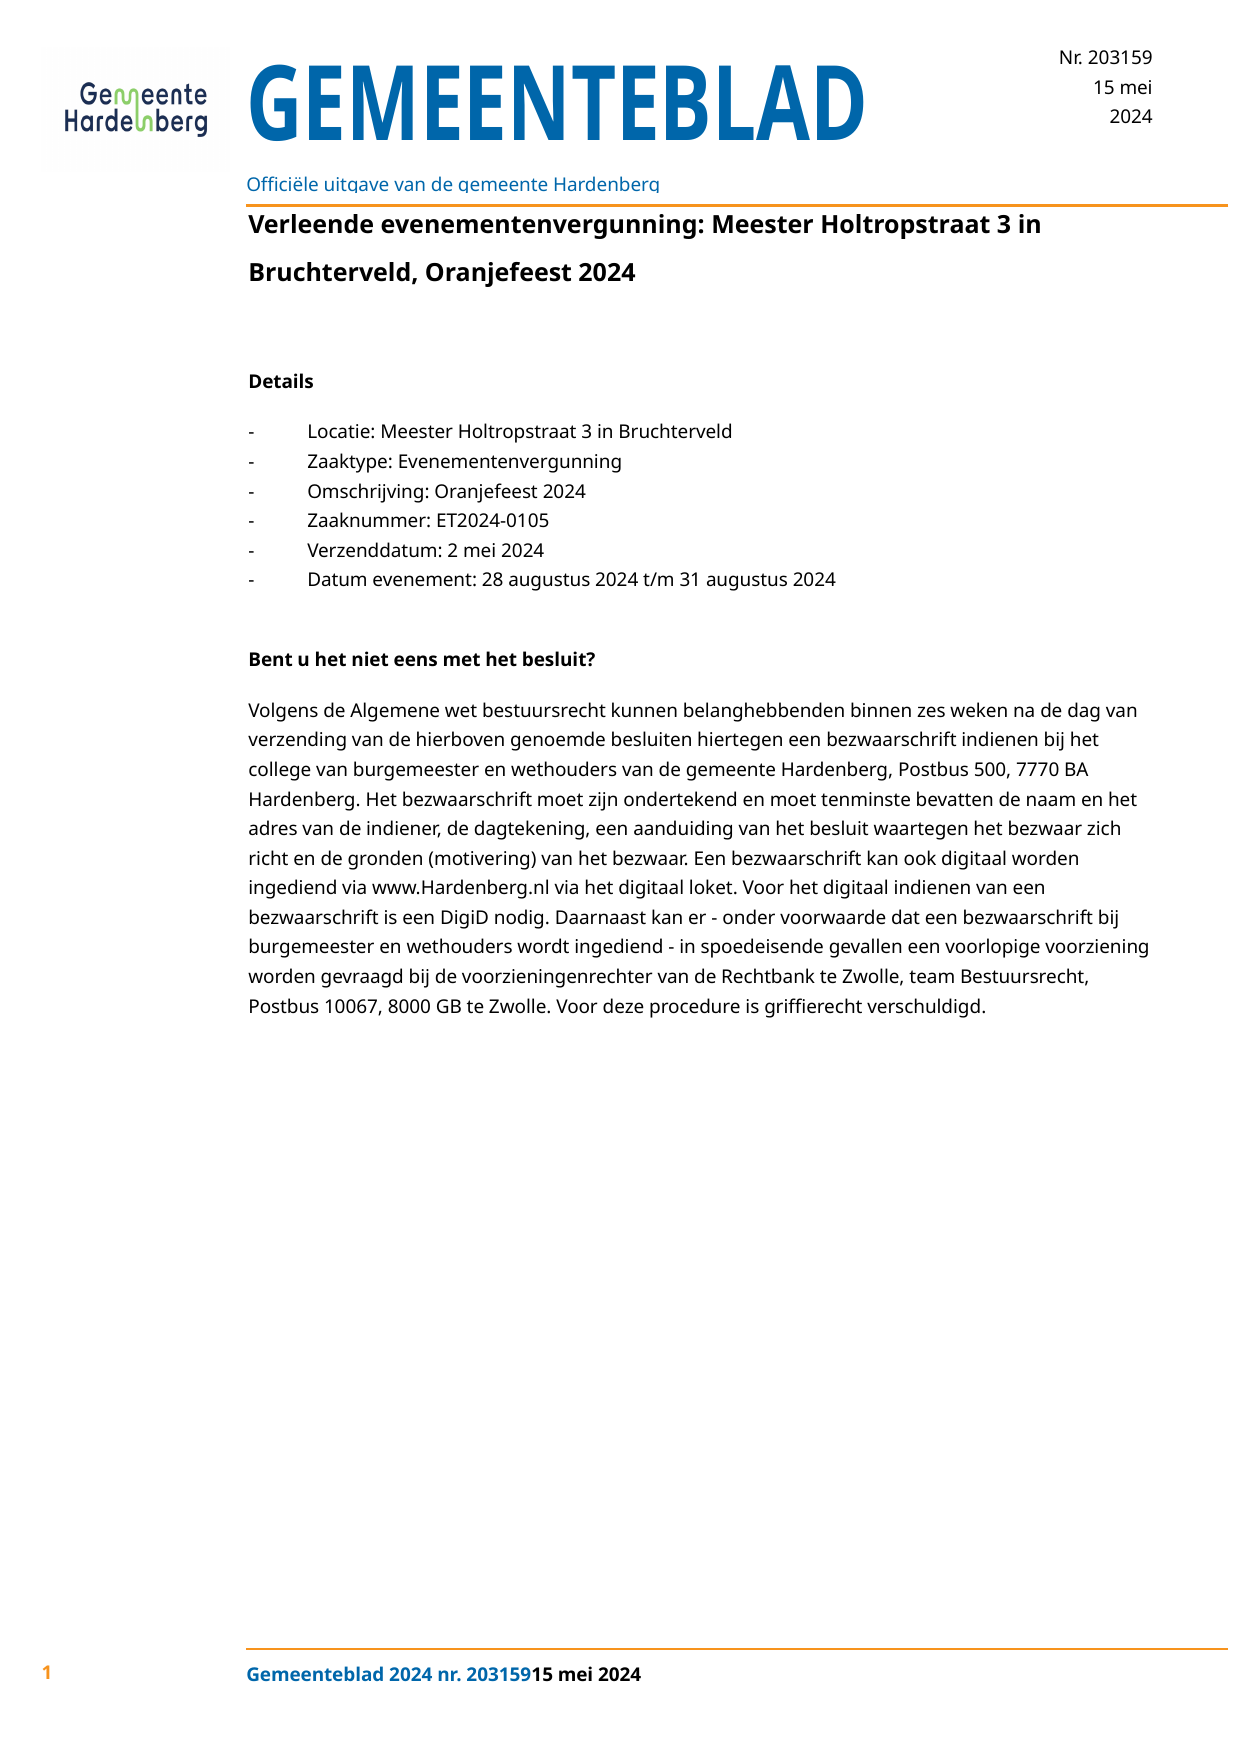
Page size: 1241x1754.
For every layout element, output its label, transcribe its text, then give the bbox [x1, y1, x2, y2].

list Locatie: Meester Holtropstraat 3 in Bruchterveld [248, 419, 1152, 444]
list Zaaknummer: ET2024-0105 [248, 507, 1152, 533]
text Bent u het niet eens met het besluit? [248, 647, 1152, 672]
list Datum evenement: 28 augustus 2024 t/m 31 augustus 2024 [248, 567, 1152, 592]
picture [41, 47, 231, 172]
list Verzenddatum: 2 mei 2024 [248, 537, 1152, 563]
text Details [248, 368, 1152, 394]
text Verleende evenementenvergunning: Meester Holtropstraat 3 in Bruchterveld, Oranjefeest 2024 [248, 207, 1152, 288]
list Zaaktype: Evenementenvergunning [248, 448, 1152, 474]
text Volgens de Algemene wet bestuursrecht kunnen belanghebbenden binnen zes weken na de dag van verzending van de hierboven genoemde besluiten hiertegen een bezwaarschrift indienen bij het college van burgemeester en wethouders van de gemeente Hardenberg, Postbus 500, 7770 BA Hardenberg. Het bezwaarschrift moet zijn ondertekend en moet tenminste bevatten de naam en het adres van de indiener, de dagtekening, een aanduiding van het besluit waartegen het bezwaar zich richt en de gronden (motivering) van het bezwaar. Een bezwaarschrift kan ook digitaal worden ingediend via www.Hardenberg.nl via het digitaal loket. Voor het digitaal indienen van een bezwaarschrift is een DigiD nodig. Daarnaast kan er - onder voorwaarde dat een bezwaarschrift bij burgemeester en wethouders wordt ingediend - in spoedeisende gevallen een voorlopige voorziening worden gevraagd bij de voorzieningenrechter van de Rechtbank te Zwolle, team Bestuursrecht, Postbus 10067, 8000 GB te Zwolle. Voor deze procedure is griffierecht verschuldigd. [248, 697, 1152, 1019]
list Omschrijving: Oranjefeest 2024 [248, 478, 1152, 504]
